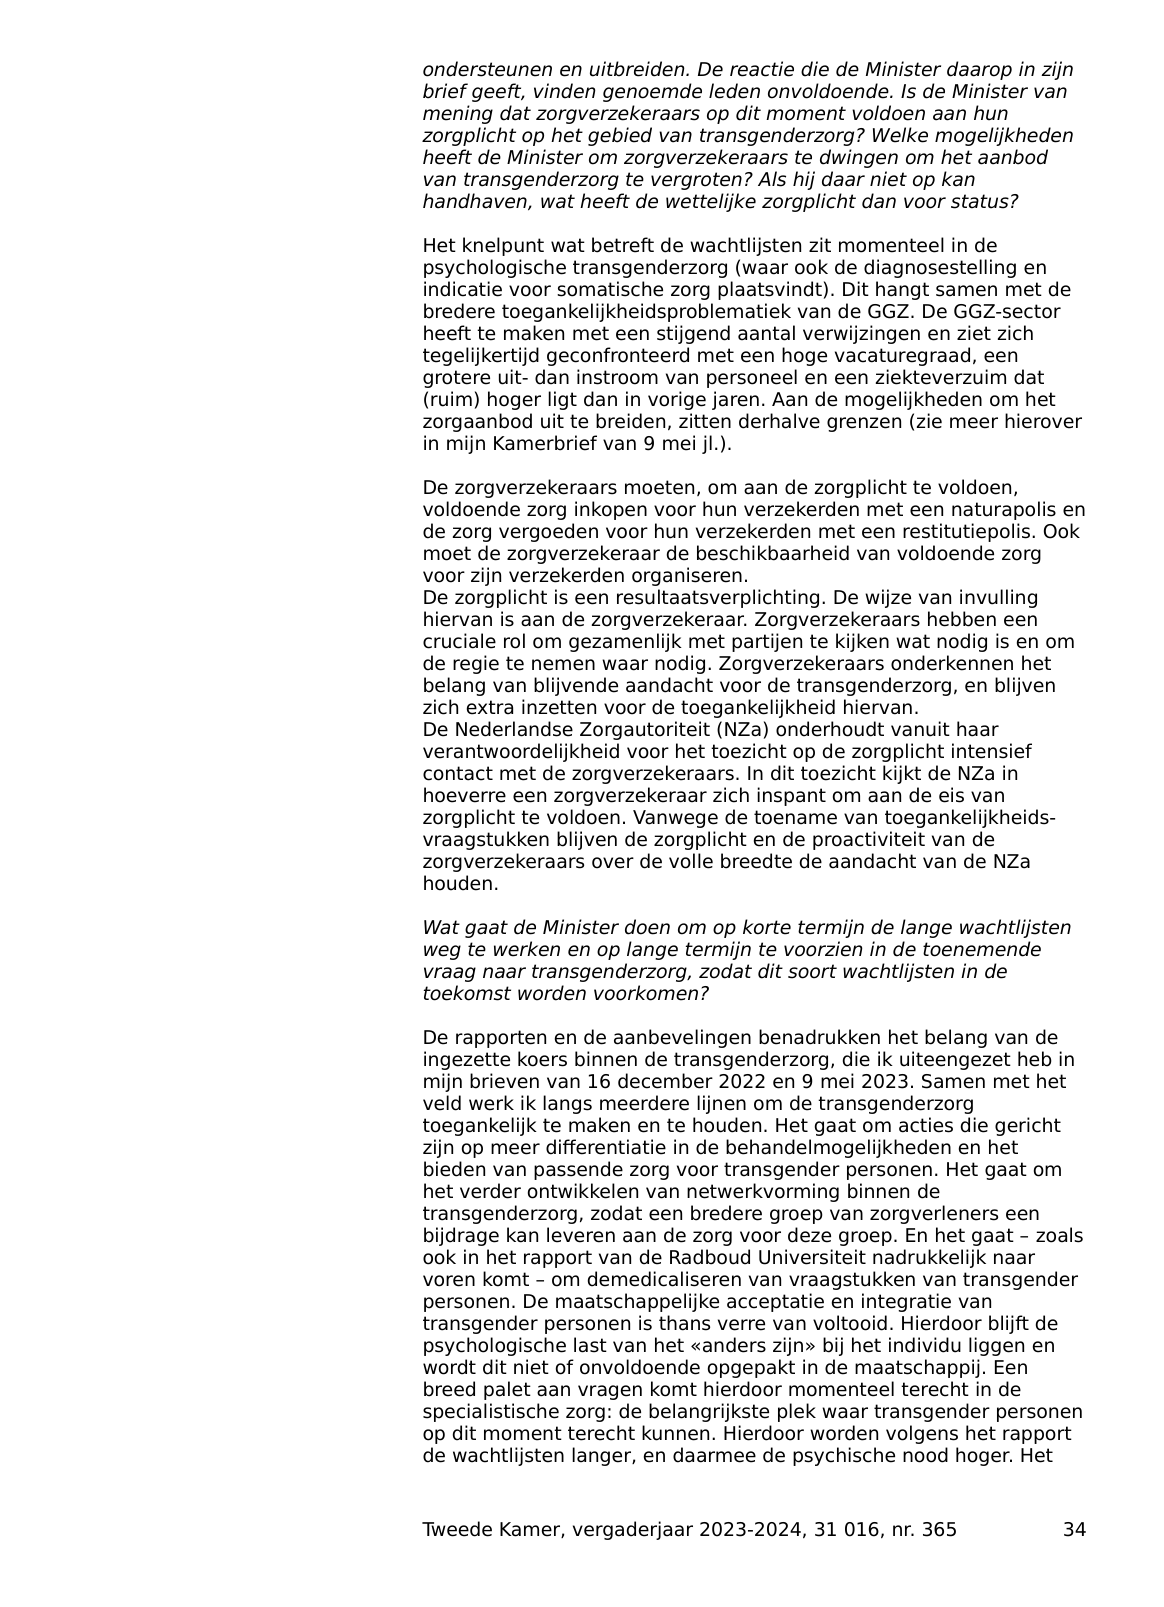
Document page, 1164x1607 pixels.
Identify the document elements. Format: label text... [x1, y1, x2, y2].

text De rapporten en de aanbevelingen benadrukken het belang van de ingezette koers binnen de transgenderzorg, die ik uiteengezet heb in mijn brieven van 16 december 2022 en 9 mei 2023. Samen met het veld werk ik langs meerdere lijnen om de transgenderzorg toegankelijk te maken en te houden. Het gaat om acties die gericht zijn op meer differentiatie in de behandelmogelijkheden en het bieden van passende zorg voor transgender personen. Het gaat om het verder ontwikkelen van netwerkvorming binnen de transgenderzorg, zodat een bredere groep van zorgverleners een bijdrage kan leveren aan de zorg voor deze groep. En het gaat – zoals ook in het rapport van de Radboud Universiteit nadrukkelijk naar voren komt – om demedicaliseren van vraagstukken van transgender personen. De maatschappelijke acceptatie en integratie van transgender personen is thans verre van voltooid. Hierdoor blijft de psychologische last van het «anders zijn» bij het individu liggen en wordt dit niet of onvoldoende opgepakt in de maatschappij. Een breed palet aan vragen komt hierdoor momenteel terecht in de specialistische zorg: de belangrijkste plek waar transgender personen op dit moment terecht kunnen. Hierdoor worden volgens het rapport de wachtlijsten langer, en daarmee de psychische nood hoger. Het [422, 1027, 1087, 1467]
text Het knelpunt wat betreft de wachtlijsten zit momenteel in de psychologische transgenderzorg (waar ook de diagnosestelling en indicatie voor somatische zorg plaatsvindt). Dit hangt samen met de bredere toegankelijkheidsproblematiek van de GGZ. De GGZ-sector heeft te maken met een stijgend aantal verwijzingen en ziet zich tegelijkertijd geconfronteerd met een hoge vacaturegraad, een grotere uit- dan instroom van personeel en een ziekteverzuim dat (ruim) hoger ligt dan in vorige jaren. Aan de mogelijkheden om het zorgaanbod uit te breiden, zitten derhalve grenzen (zie meer hierover in mijn Kamerbrief van 9 mei jl.). [422, 235, 1087, 455]
text Wat gaat de Minister doen om op korte termijn de lange wachtlijsten weg te werken en op lange termijn te voorzien in de toenemende vraag naar transgenderzorg, zodat dit soort wachtlijsten in de toekomst worden voorkomen? [422, 917, 1087, 1005]
text De zorgverzekeraars moeten, om aan de zorgplicht te voldoen, voldoende zorg inkopen voor hun verzekerden met een naturapolis en de zorg vergoeden voor hun verzekerden met een restitutiepolis. Ook moet de zorgverzekeraar de beschikbaarheid van voldoende zorg voor zijn verzekerden organiseren. [422, 477, 1087, 587]
text De Nederlandse Zorgautoriteit (NZa) onderhoudt vanuit haar verantwoordelijkheid voor het toezicht op de zorgplicht intensief contact met de zorgverzekeraars. In dit toezicht kijkt de NZa in hoeverre een zorgverzekeraar zich inspant om aan de eis van zorgplicht te voldoen. Vanwege de toename van toegankelijkheids-vraagstukken blijven de zorgplicht en de proactiviteit van de zorgverzekeraars over de volle breedte de aandacht van de NZa houden. [422, 719, 1087, 895]
text ondersteunen en uitbreiden. De reactie die de Minister daarop in zijn brief geeft, vinden genoemde leden onvoldoende. Is de Minister van mening dat zorgverzekeraars op dit moment voldoen aan hun zorgplicht op het gebied van transgenderzorg? Welke mogelijkheden heeft de Minister om zorgverzekeraars te dwingen om het aanbod van transgenderzorg te vergroten? Als hij daar niet op kan handhaven, wat heeft de wettelijke zorgplicht dan voor status? [422, 59, 1087, 213]
text De zorgplicht is een resultaatsverplichting. De wijze van invulling hiervan is aan de zorgverzekeraar. Zorgverzekeraars hebben een cruciale rol om gezamenlijk met partijen te kijken wat nodig is en om de regie te nemen waar nodig. Zorgverzekeraars onderkennen het belang van blijvende aandacht voor de transgenderzorg, en blijven zich extra inzetten voor de toegankelijkheid hiervan. [422, 587, 1087, 719]
